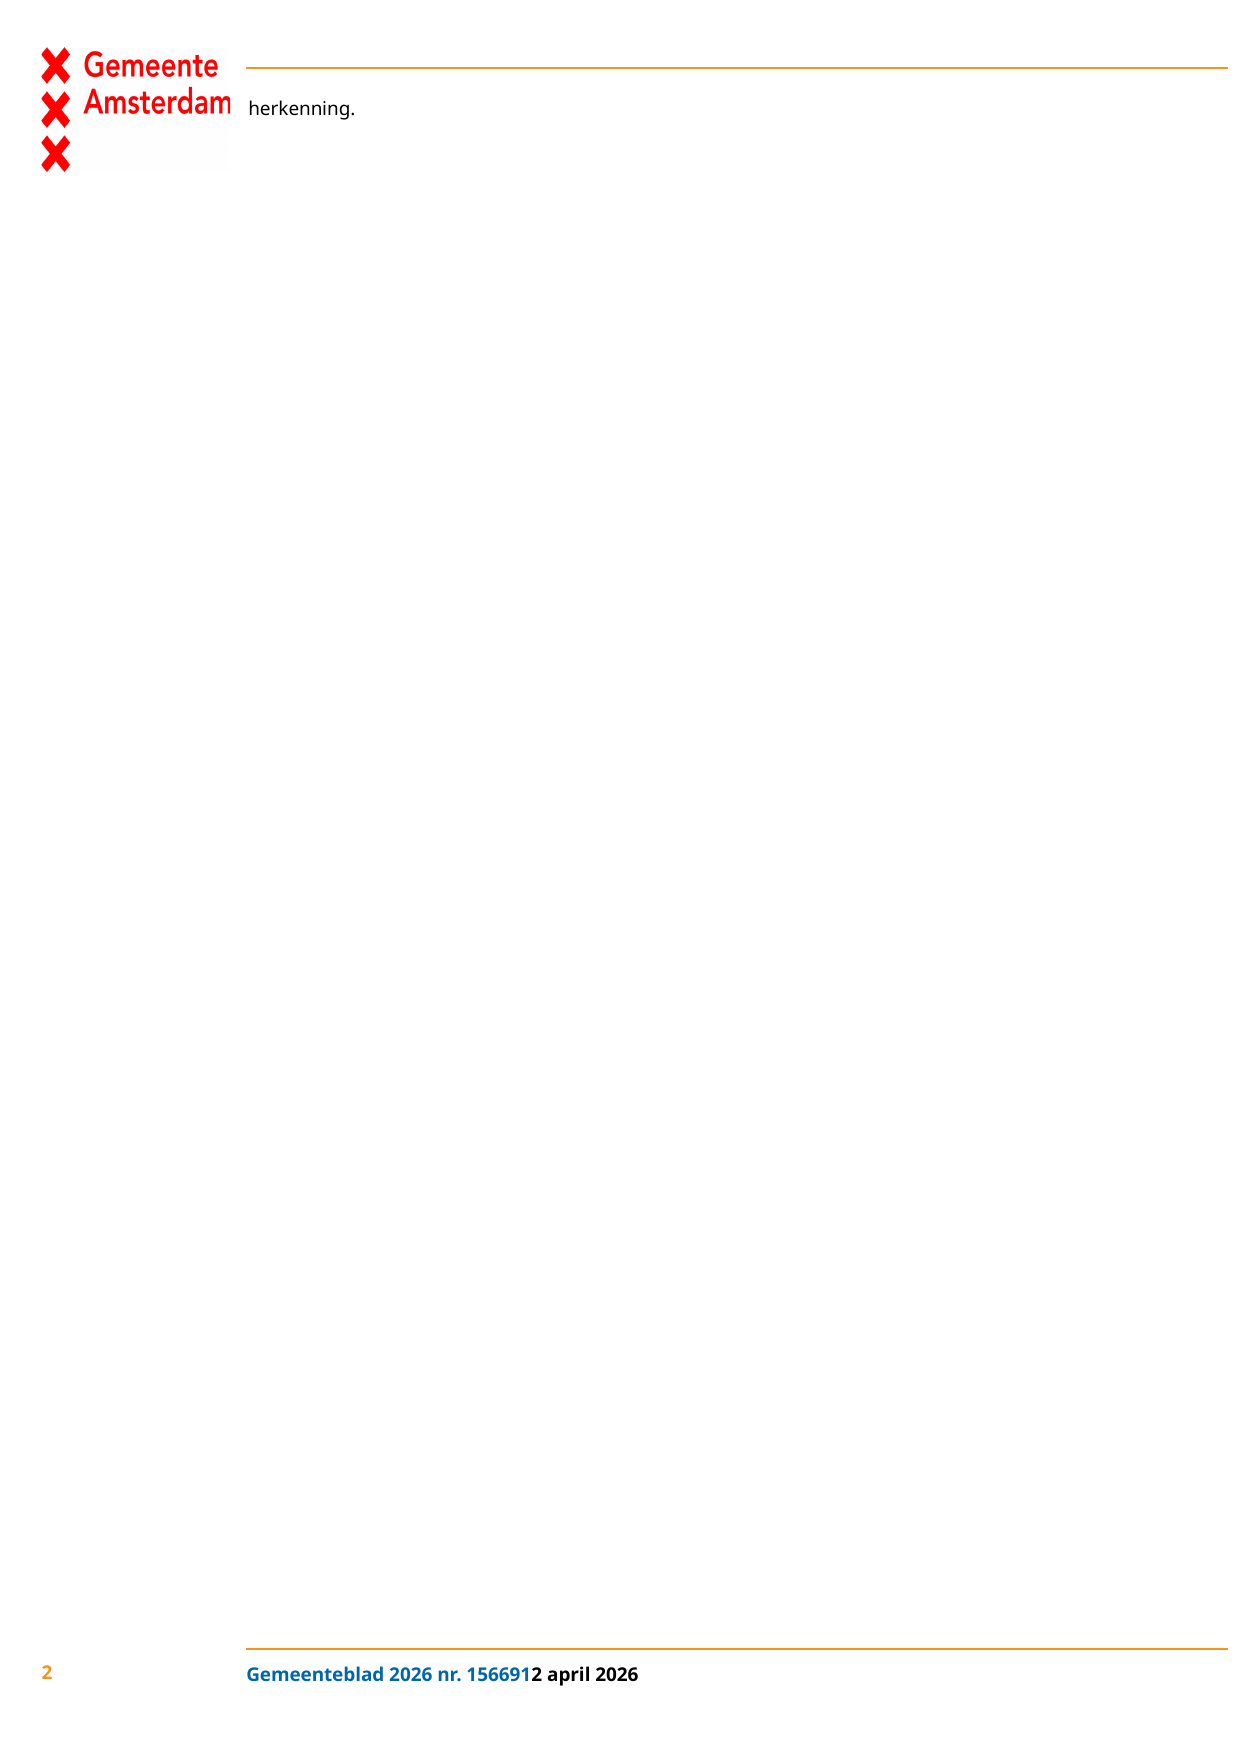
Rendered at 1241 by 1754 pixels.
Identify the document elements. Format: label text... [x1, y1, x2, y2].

picture [41, 47, 231, 172]
text herkenning. [248, 95, 1152, 121]
